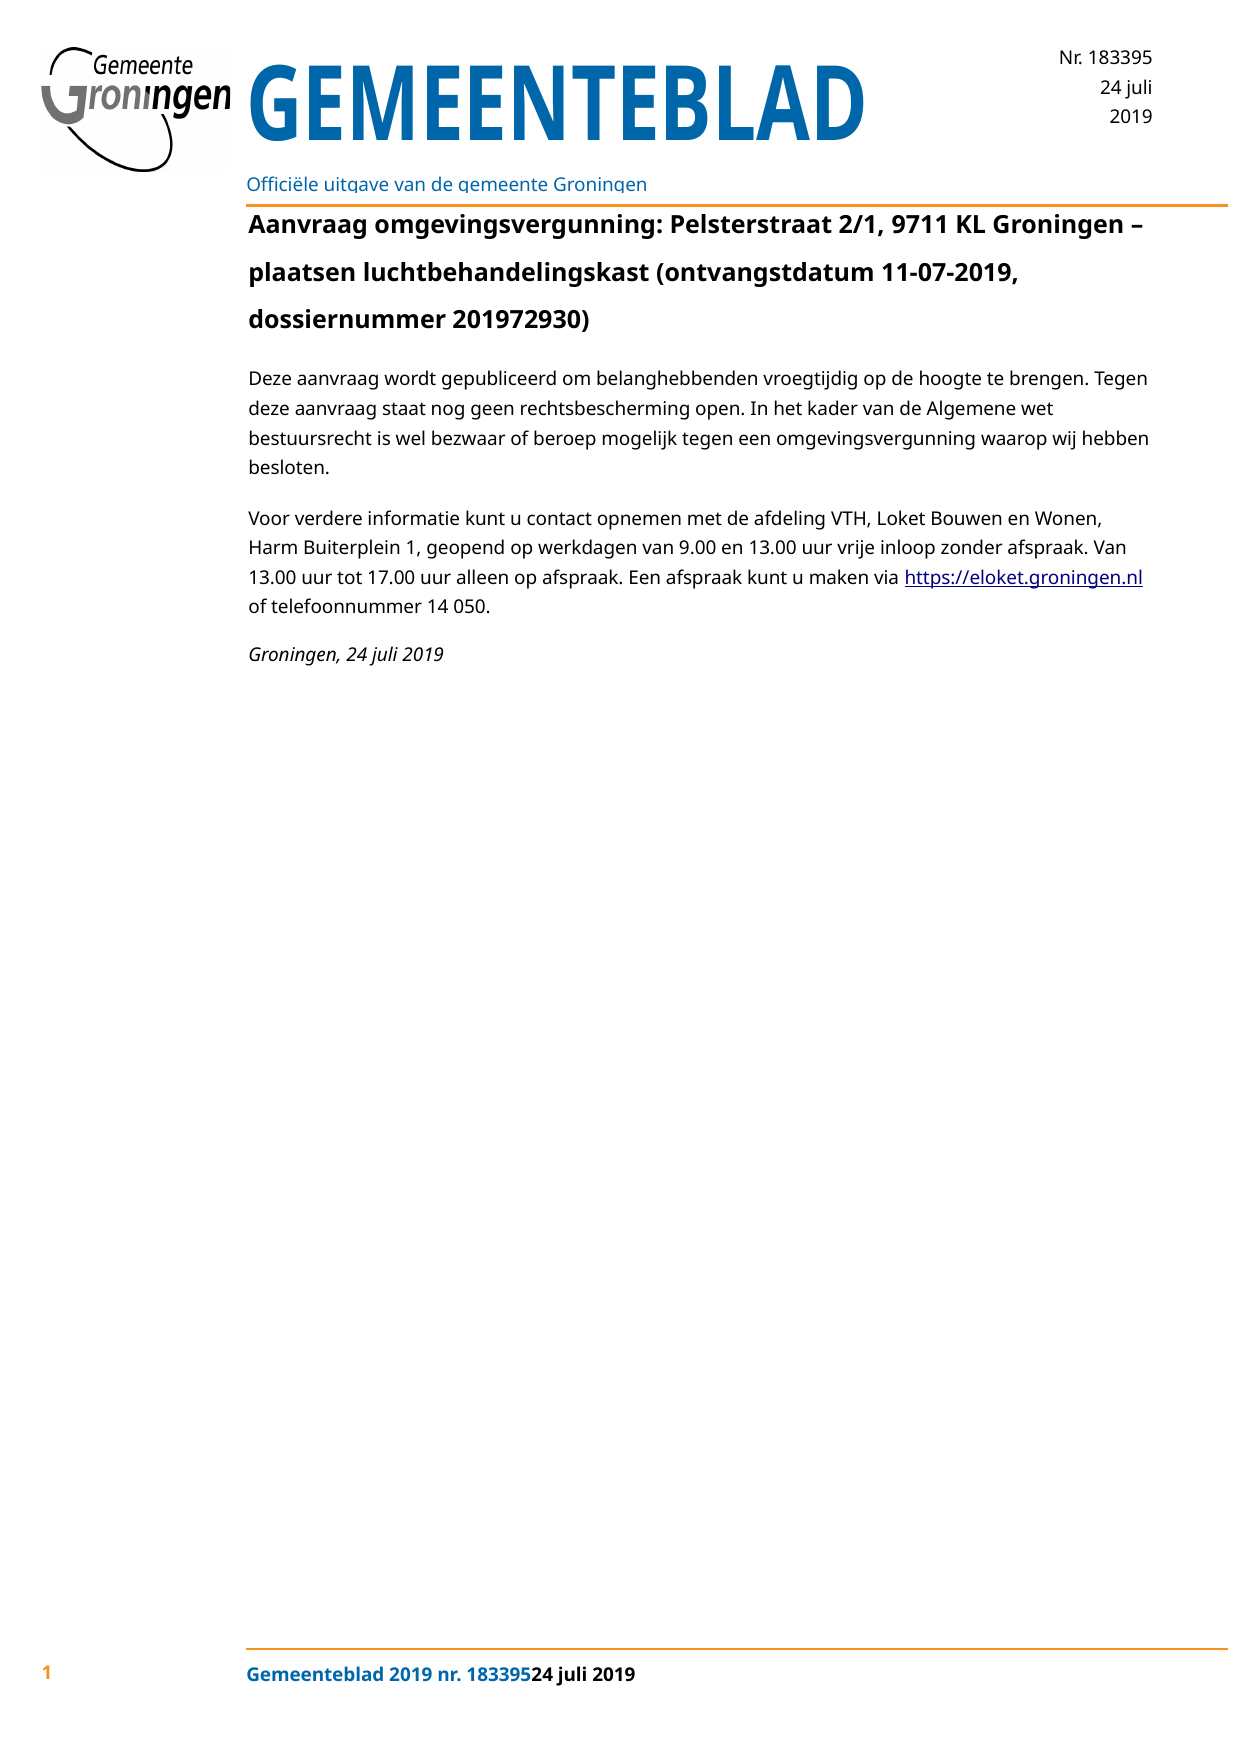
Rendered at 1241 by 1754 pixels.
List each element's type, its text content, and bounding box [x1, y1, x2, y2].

text Voor verdere informatie kunt u contact opnemen met de afdeling VTH, Loket Bouwen en Wonen, Harm Buiterplein 1, geopend op werkdagen van 9.00 en 13.00 uur vrije inloop zonder afspraak. Van 13.00 uur tot 17.00 uur alleen op afspraak. Een afspraak kunt u maken via https://eloket.groningen.nl of telefoonnummer 14 050. [248, 505, 1152, 619]
text Aanvraag omgevingsvergunning: Pelsterstraat 2/1, 9711 KL Groningen – plaatsen luchtbehandelingskast (ontvangstdatum 11-07-2019, dossiernummer 201972930) [248, 207, 1152, 336]
text Groningen, 24 juli 2019 [248, 641, 1152, 667]
text Deze aanvraag wordt gepubliceerd om belanghebbenden vroegtijdig op de hoogte te brengen. Tegen deze aanvraag staat nog geen rechtsbescherming open. In het kader van de Algemene wet bestuursrecht is wel bezwaar of beroep mogelijk tegen een omgevingsvergunning waarop wij hebben besloten. [248, 366, 1152, 480]
picture [41, 47, 231, 172]
